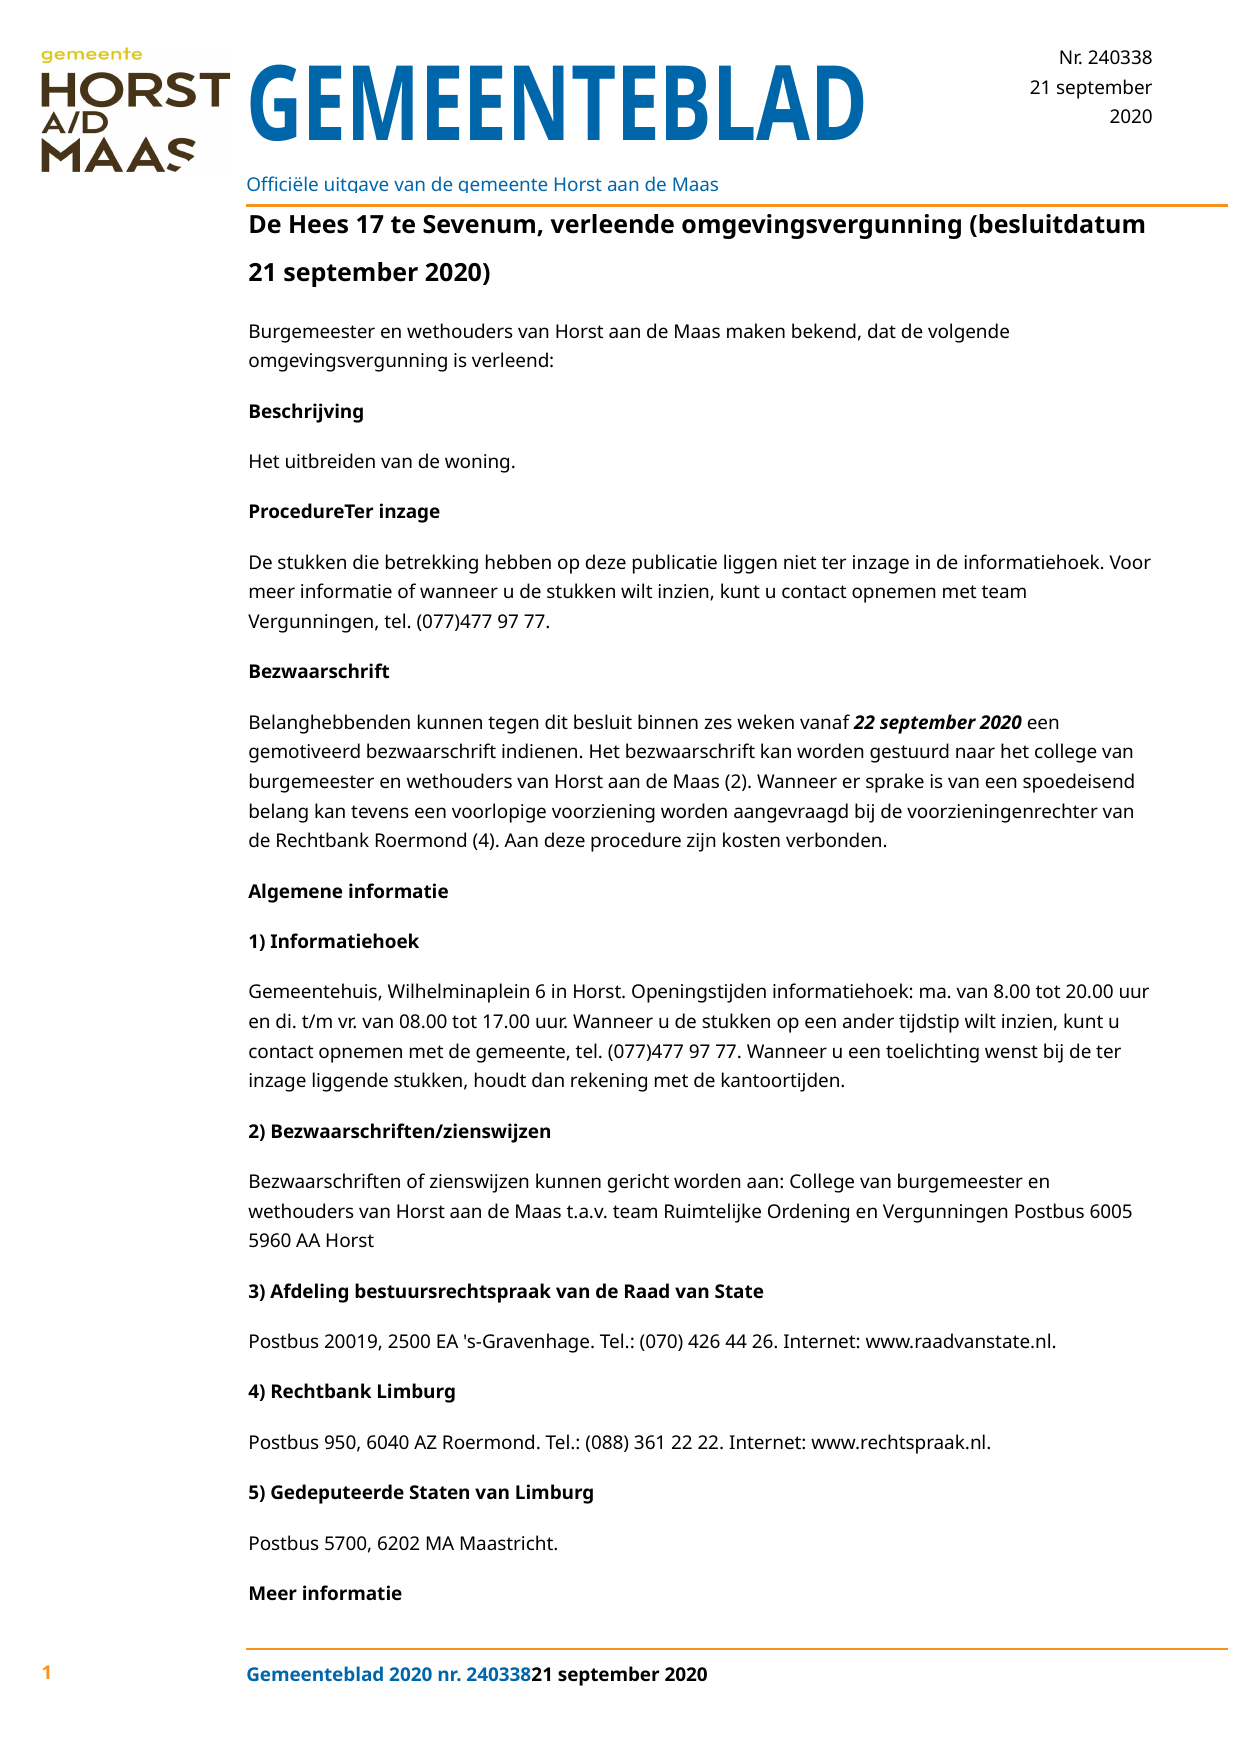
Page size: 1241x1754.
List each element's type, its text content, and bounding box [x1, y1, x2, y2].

text ProcedureTer inzage [248, 499, 1152, 524]
text Postbus 5700, 6202 MA Maastricht. [248, 1530, 1152, 1556]
text Het uitbreiden van de woning. [248, 448, 1152, 474]
text 1) Informatiehoek [248, 928, 1152, 954]
text 5) Gedeputeerde Staten van Limburg [248, 1479, 1152, 1505]
text Bezwaarschrift [248, 659, 1152, 684]
text 3) Afdeling bestuursrechtspraak van de Raad van State [248, 1278, 1152, 1304]
text Algemene informatie [248, 878, 1152, 904]
text Burgemeester en wethouders van Horst aan de Maas maken bekend, dat de volgende omgevingsvergunning is verleend: [248, 318, 1152, 373]
text Bezwaarschriften of zienswijzen kunnen gericht worden aan: College van burgemeester en wethouders van Horst aan de Maas t.a.v. team Ruimtelijke Ordening en Vergunningen Postbus 6005 5960 AA Horst [248, 1168, 1152, 1253]
text Beschrijving [248, 398, 1152, 424]
text Belanghebbenden kunnen tegen dit besluit binnen zes weken vanaf 22 september 2020 een gemotiveerd bezwaarschrift indienen. Het bezwaarschrift kan worden gestuurd naar het college van burgemeester en wethouders van Horst aan de Maas (2). Wanneer er sprake is van een spoedeisend belang kan tevens een voorlopige voorziening worden aangevraagd bij de voorzieningenrechter van de Rechtbank Roermond (4). Aan deze procedure zijn kosten verbonden. [248, 709, 1152, 853]
picture [41, 47, 231, 172]
text De stukken die betrekking hebben op deze publicatie liggen niet ter inzage in de informatiehoek. Voor meer informatie of wanneer u de stukken wilt inzien, kunt u contact opnemen met team Vergunningen, tel. (077)477 97 77. [248, 549, 1152, 634]
text Postbus 20019, 2500 EA 's-Gravenhage. Tel.: (070) 426 44 26. Internet: www.raadvanstate.nl. [248, 1328, 1152, 1354]
text 2) Bezwaarschriften/zienswijzen [248, 1118, 1152, 1144]
text De Hees 17 te Sevenum, verleende omgevingsvergunning (besluitdatum 21 september 2020) [248, 207, 1152, 288]
text Postbus 950, 6040 AZ Roermond. Tel.: (088) 361 22 22. Internet: www.rechtspraak.nl. [248, 1429, 1152, 1455]
text Gemeentehuis, Wilhelminaplein 6 in Horst. Openingstijden informatiehoek: ma. van 8.00 tot 20.00 uur en di. t/m vr. van 08.00 tot 17.00 uur. Wanneer u de stukken op een ander tijdstip wilt inzien, kunt u contact opnemen met de gemeente, tel. (077)477 97 77. Wanneer u een toelichting wenst bij de ter inzage liggende stukken, houdt dan rekening met de kantoortijden. [248, 979, 1152, 1093]
text 4) Rechtbank Limburg [248, 1379, 1152, 1404]
text Meer informatie [248, 1580, 1152, 1606]
